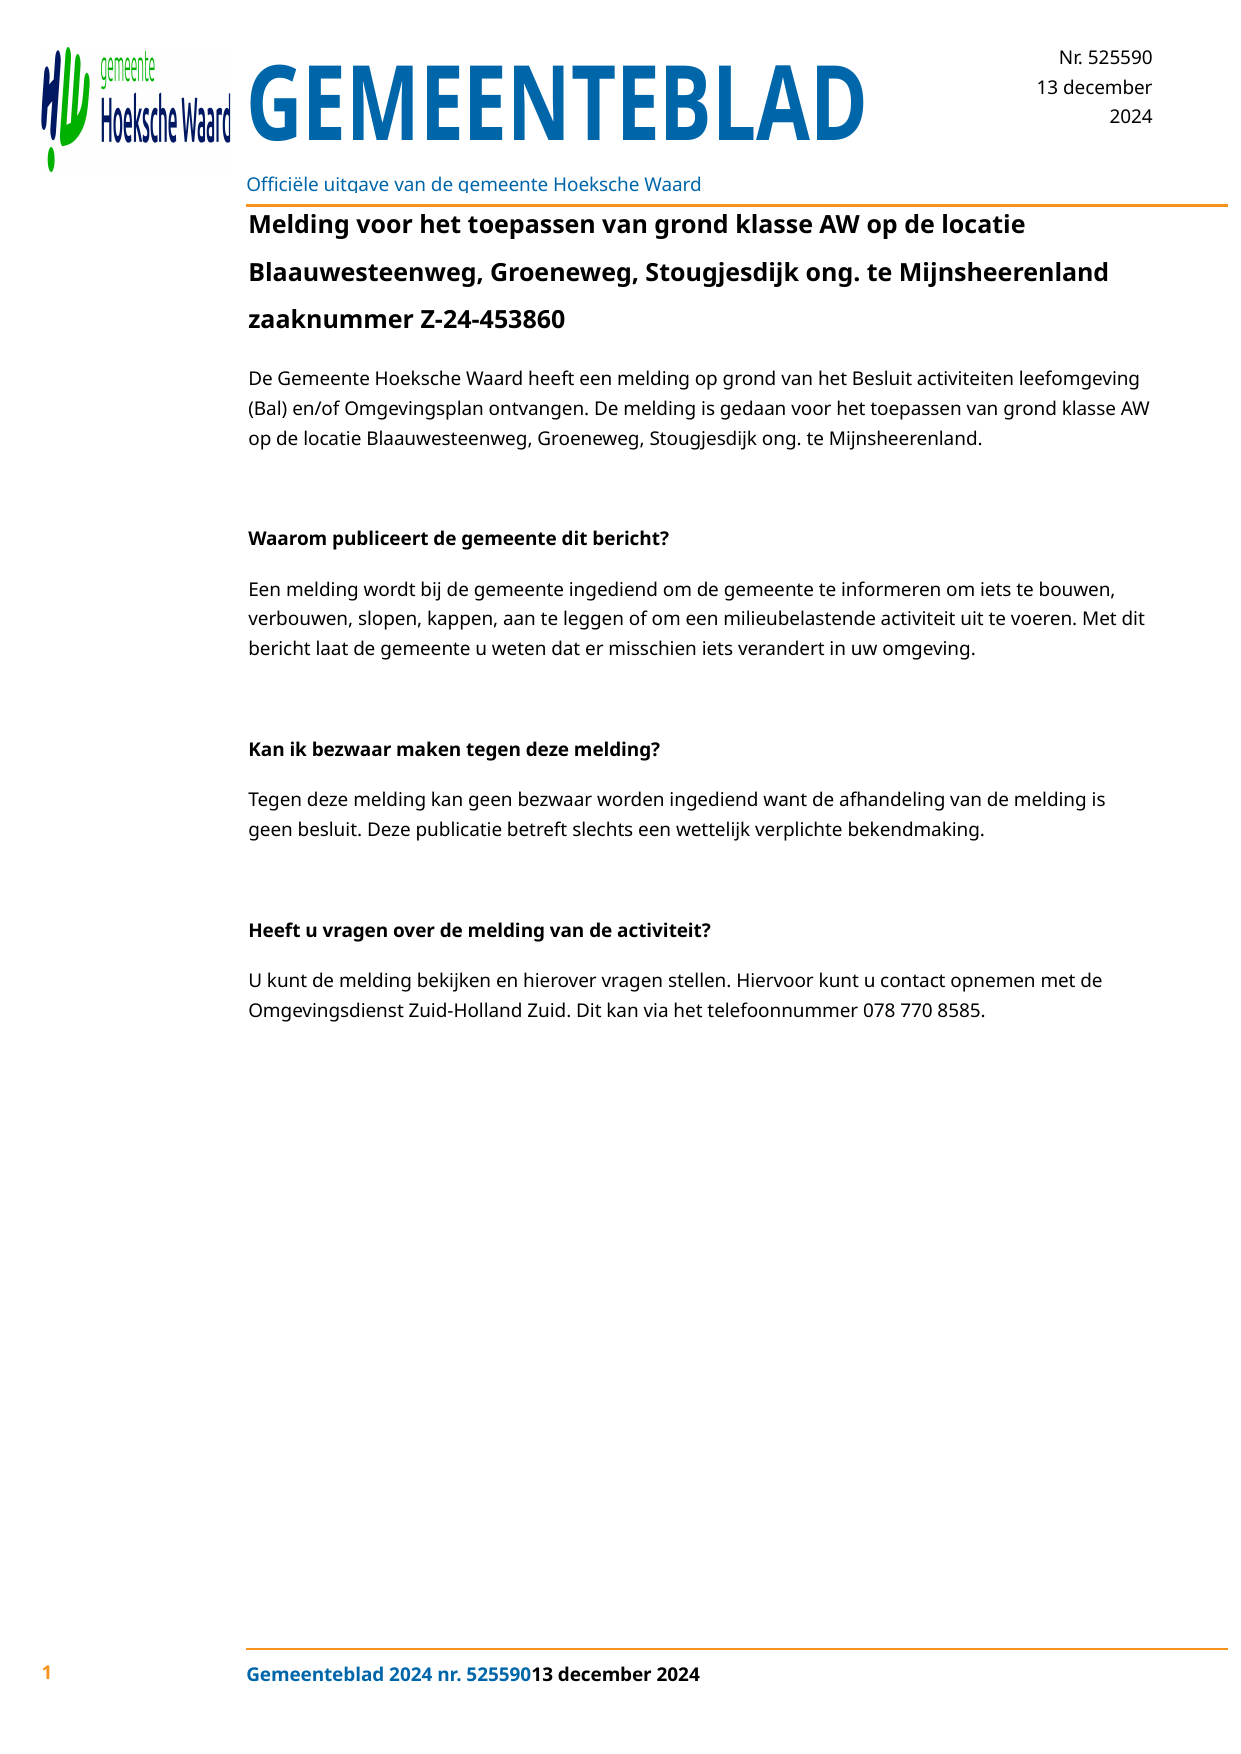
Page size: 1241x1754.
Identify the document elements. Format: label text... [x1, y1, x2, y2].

text Kan ik bezwaar maken tegen deze melding? [248, 736, 1152, 762]
text Een melding wordt bij de gemeente ingediend om de gemeente te informeren om iets te bouwen, verbouwen, slopen, kappen, aan te leggen of om een milieubelastende activiteit uit te voeren. Met dit bericht laat de gemeente u weten dat er misschien iets verandert in uw omgeving. [248, 576, 1152, 661]
text Heeft u vragen over de melding van de activiteit? [248, 917, 1152, 942]
text De Gemeente Hoeksche Waard heeft een melding op grond van het Besluit activiteiten leefomgeving (Bal) en/of Omgevingsplan ontvangen. De melding is gedaan voor het toepassen van grond klasse AW op de locatie Blaauwesteenweg, Groeneweg, Stougjesdijk ong. te Mijnsheerenland. [248, 366, 1152, 450]
text U kunt de melding bekijken en hierover vragen stellen. Hiervoor kunt u contact opnemen met de Omgevingsdienst Zuid-Holland Zuid. Dit kan via het telefoonnummer 078 770 8585. [248, 967, 1152, 1022]
text Melding voor het toepassen van grond klasse AW op de locatie Blaauwesteenweg, Groeneweg, Stougjesdijk ong. te Mijnsheerenland zaaknummer Z-24-453860 [248, 207, 1152, 336]
text Tegen deze melding kan geen bezwaar worden ingediend want de afhandeling van de melding is geen besluit. Deze publicatie betreft slechts een wettelijk verplichte bekendmaking. [248, 786, 1152, 842]
picture [41, 47, 231, 172]
text Waarom publiceert de gemeente dit bericht? [248, 526, 1152, 551]
